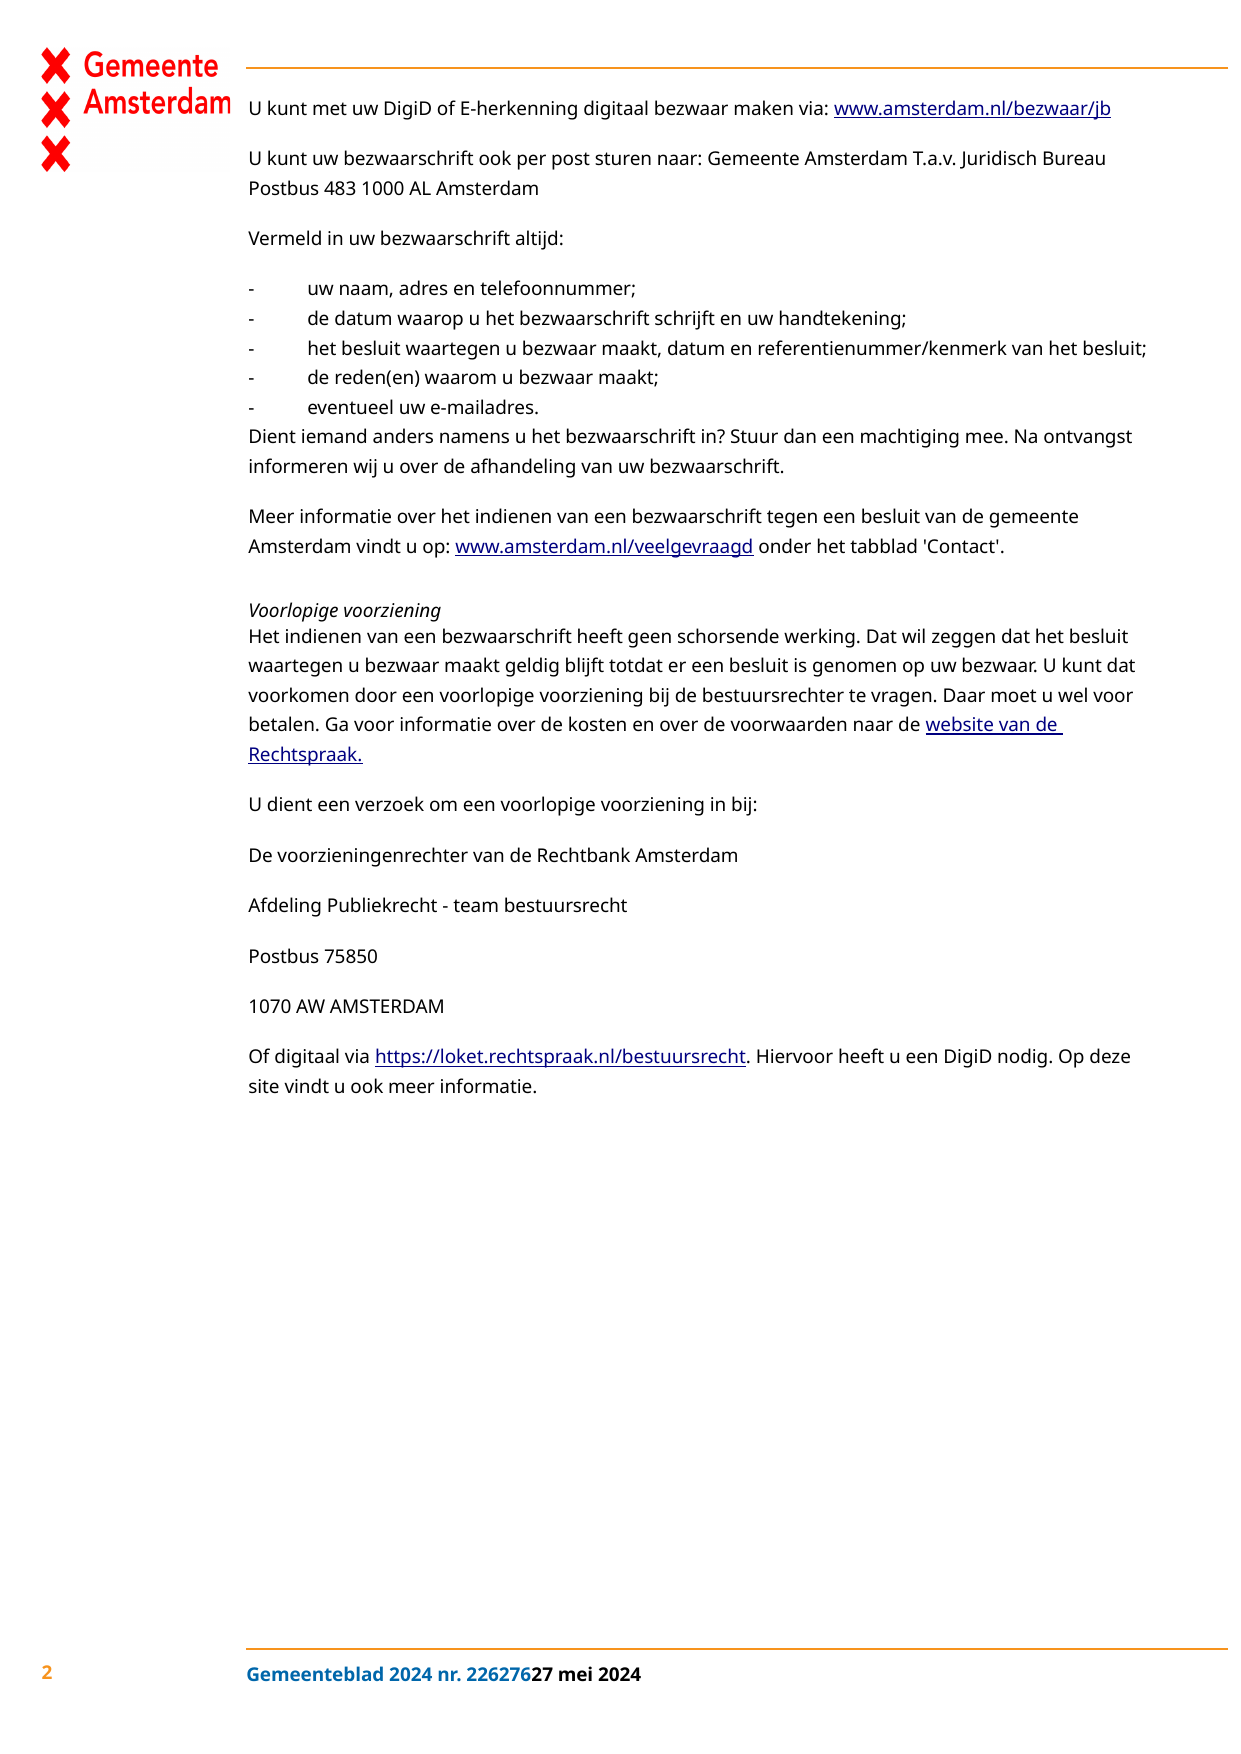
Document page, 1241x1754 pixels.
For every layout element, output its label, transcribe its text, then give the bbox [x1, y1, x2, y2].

text U kunt met uw DigiD of E-herkenning digitaal bezwaar maken via: www.amsterdam.nl/bezwaar/jb [248, 95, 1152, 121]
text Dient iemand anders namens u het bezwaarschrift in? Stuur dan een machtiging mee. Na ontvangst informeren wij u over de afhandeling van uw bezwaarschrift. [248, 423, 1152, 479]
text Afdeling Publiekrecht - team bestuursrecht [248, 892, 1152, 918]
list de reden(en) waarom u bezwaar maakt; [248, 364, 1152, 390]
list eventueel uw e-mailadres. [248, 394, 1152, 420]
text De voorzieningenrechter van de Rechtbank Amsterdam [248, 842, 1152, 868]
text U dient een verzoek om een voorlopige voorziening in bij: [248, 792, 1152, 817]
list het besluit waartegen u bezwaar maakt, datum en referentienummer/kenmerk van het besluit; [248, 335, 1152, 361]
text Voorlopige voorziening [248, 597, 1152, 623]
text Het indienen van een bezwaarschrift heeft geen schorsende werking. Dat wil zeggen dat het besluit waartegen u bezwaar maakt geldig blijft totdat er een besluit is genomen op uw bezwaar. U kunt dat voorkomen door een voorlopige voorziening bij de bestuursrechter te vragen. Daar moet u wel voor betalen. Ga voor informatie over de kosten en over de voorwaarden naar de website van de Rechtspraak. [248, 623, 1152, 767]
text Postbus 75850 [248, 943, 1152, 968]
picture [41, 47, 231, 172]
text Vermeld in uw bezwaarschrift altijd: [248, 225, 1152, 251]
list uw naam, adres en telefoonnummer; [248, 276, 1152, 301]
text U kunt uw bezwaarschrift ook per post sturen naar: Gemeente Amsterdam T.a.v. Juridisch Bureau Postbus 483 1000 AL Amsterdam [248, 145, 1152, 201]
list de datum waarop u het bezwaarschrift schrijft en uw handtekening; [248, 305, 1152, 331]
text 1070 AW AMSTERDAM [248, 993, 1152, 1019]
text Of digitaal via https://loket.rechtspraak.nl/bestuursrecht. Hiervoor heeft u een DigiD nodig. Op deze site vindt u ook meer informatie. [248, 1044, 1152, 1099]
text Meer informatie over het indienen van een bezwaarschrift tegen een besluit van de gemeente Amsterdam vindt u op: www.amsterdam.nl/veelgevraagd onder het tabblad 'Contact'. [248, 503, 1152, 559]
